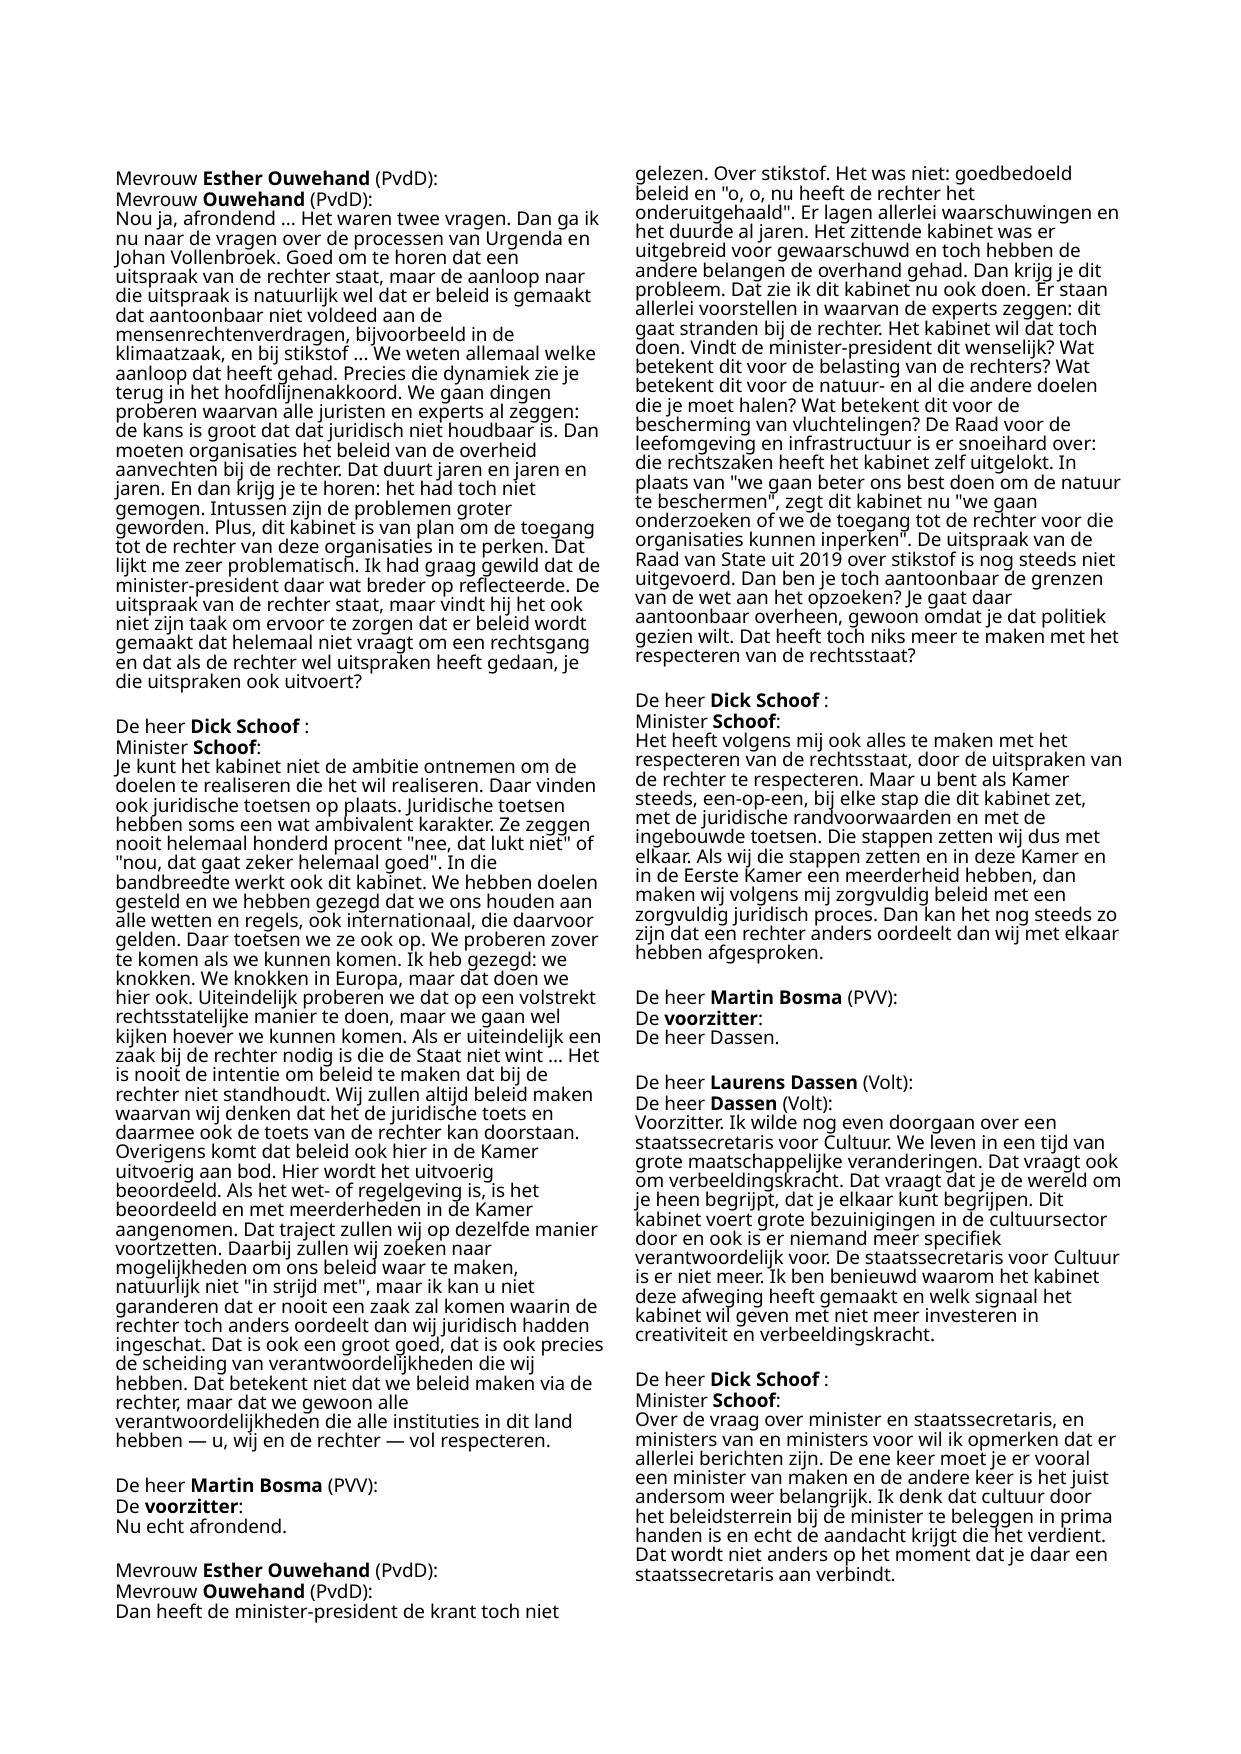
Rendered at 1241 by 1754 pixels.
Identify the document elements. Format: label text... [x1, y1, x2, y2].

text Dan heeft de minister-president de krant toch niet [115, 1603, 605, 1622]
text Mevrouw Esther Ouwehand (PvdD): [115, 1558, 605, 1583]
text De heer Dick Schoof : [635, 1366, 1125, 1392]
text De heer Dassen (Volt): [635, 1095, 1125, 1114]
text De heer Martin Bosma (PVV): [635, 984, 1125, 1010]
text De heer Dick Schoof : [115, 713, 605, 739]
text De heer Laurens Dassen (Volt): [635, 1069, 1125, 1095]
text De heer Dassen. [635, 1029, 1125, 1048]
text De voorzitter: [635, 1010, 1125, 1029]
text Mevrouw Esther Ouwehand (PvdD): [115, 165, 605, 191]
text Mevrouw Ouwehand (PvdD): [115, 191, 605, 210]
text De voorzitter: [115, 1498, 605, 1518]
text Voorzitter. Ik wilde nog even doorgaan over een staatssecretaris voor Cultuur. We leven in een tijd van grote maatschappelijke veranderingen. Dat vraagt ook om verbeeldingskracht. Dat vraagt dat je de wereld om je heen begrijpt, dat je elkaar kunt begrijpen. Dit kabinet voert grote bezuinigingen in de cultuursector door en ook is er niemand meer specifiek verantwoordelijk voor. De staatssecretaris voor Cultuur is er niet meer. Ik ben benieuwd waarom het kabinet deze afweging heeft gemaakt en welk signaal het kabinet wil geven met niet meer investeren in creativiteit en verbeeldingskracht. [635, 1114, 1125, 1346]
text Minister Schoof: [635, 1392, 1125, 1411]
text Je kunt het kabinet niet de ambitie ontnemen om de doelen te realiseren die het wil realiseren. Daar vinden ook juridische toetsen op plaats. Juridische toetsen hebben soms een wat ambivalent karakter. Ze zeggen nooit helemaal honderd procent "nee, dat lukt niet" of "nou, dat gaat zeker helemaal goed". In die bandbreedte werkt ook dit kabinet. We hebben doelen gesteld en we hebben gezegd dat we ons houden aan alle wetten en regels, ook internationaal, die daarvoor gelden. Daar toetsen we ze ook op. We proberen zover te komen als we kunnen komen. Ik heb gezegd: we knokken. We knokken in Europa, maar dat doen we hier ook. Uiteindelijk proberen we dat op een volstrekt rechtsstatelijke manier te doen, maar we gaan wel kijken hoever we kunnen komen. Als er uiteindelijk een zaak bij de rechter nodig is die de Staat niet wint … Het is nooit de intentie om beleid te maken dat bij de rechter niet standhoudt. Wij zullen altijd beleid maken waarvan wij denken dat het de juridische toets en daarmee ook de toets van de rechter kan doorstaan. Overigens komt dat beleid ook hier in de Kamer uitvoerig aan bod. Hier wordt het uitvoerig beoordeeld. Als het wet- of regelgeving is, is het beoordeeld en met meerderheden in de Kamer aangenomen. Dat traject zullen wij op dezelfde manier voortzetten. Daarbij zullen wij zoeken naar mogelijkheden om ons beleid waar te maken, natuurlijk niet "in strijd met", maar ik kan u niet garanderen dat er nooit een zaak zal komen waarin de rechter toch anders oordeelt dan wij juridisch hadden ingeschat. Dat is ook een groot goed, dat is ook precies de scheiding van verantwoordelijkheden die wij hebben. Dat betekent niet dat we beleid maken via de rechter, maar dat we gewoon alle verantwoordelijkheden die alle instituties in dit land hebben — u, wij en de rechter — vol respecteren. [115, 758, 605, 1452]
text Minister Schoof: [635, 713, 1125, 732]
text De heer Martin Bosma (PVV): [115, 1473, 605, 1498]
text Het heeft volgens mij ook alles te maken met het respecteren van de rechtsstaat, door de uitspraken van de rechter te respecteren. Maar u bent als Kamer steeds, een-op-een, bij elke stap die dit kabinet zet, met de juridische randvoorwaarden en met de ingebouwde toetsen. Die stappen zetten wij dus met elkaar. Als wij die stappen zetten en in deze Kamer en in de Eerste Kamer een meerderheid hebben, dan maken wij volgens mij zorgvuldig beleid met een zorgvuldig juridisch proces. Dan kan het nog steeds zo zijn dat een rechter anders oordeelt dan wij met elkaar hebben afgesproken. [635, 732, 1125, 963]
text Mevrouw Ouwehand (PvdD): [115, 1583, 605, 1603]
text De heer Dick Schoof : [635, 687, 1125, 713]
text gelezen. Over stikstof. Het was niet: goedbedoeld beleid en "o, o, nu heeft de rechter het onderuitgehaald". Er lagen allerlei waarschuwingen en het duurde al jaren. Het zittende kabinet was er uitgebreid voor gewaarschuwd en toch hebben de andere belangen de overhand gehad. Dan krijg je dit probleem. Dat zie ik dit kabinet nu ook doen. Er staan allerlei voorstellen in waarvan de experts zeggen: dit gaat stranden bij de rechter. Het kabinet wil dat toch doen. Vindt de minister-president dit wenselijk? Wat betekent dit voor de belasting van de rechters? Wat betekent dit voor de natuur- en al die andere doelen die je moet halen? Wat betekent dit voor de bescherming van vluchtelingen? De Raad voor de leefomgeving en infrastructuur is er snoeihard over: die rechtszaken heeft het kabinet zelf uitgelokt. In plaats van "we gaan beter ons best doen om de natuur te beschermen", zegt dit kabinet nu "we gaan onderzoeken of we de toegang tot de rechter voor die organisaties kunnen inperken". De uitspraak van de Raad van State uit 2019 over stikstof is nog steeds niet uitgevoerd. Dan ben je toch aantoonbaar de grenzen van de wet aan het opzoeken? Je gaat daar aantoonbaar overheen, gewoon omdat je dat politiek gezien wilt. Dat heeft toch niks meer te maken met het respecteren van de rechtsstaat? [635, 165, 1125, 666]
text Nou ja, afrondend ... Het waren twee vragen. Dan ga ik nu naar de vragen over de processen van Urgenda en Johan Vollenbroek. Goed om te horen dat een uitspraak van de rechter staat, maar de aanloop naar die uitspraak is natuurlijk wel dat er beleid is gemaakt dat aantoonbaar niet voldeed aan de mensenrechtenverdragen, bijvoorbeeld in de klimaatzaak, en bij stikstof ... We weten allemaal welke aanloop dat heeft gehad. Precies die dynamiek zie je terug in het hoofdlijnenakkoord. We gaan dingen proberen waarvan alle juristen en experts al zeggen: de kans is groot dat dat juridisch niet houdbaar is. Dan moeten organisaties het beleid van de overheid aanvechten bij de rechter. Dat duurt jaren en jaren en jaren. En dan krijg je te horen: het had toch niet gemogen. Intussen zijn de problemen groter geworden. Plus, dit kabinet is van plan om de toegang tot de rechter van deze organisaties in te perken. Dat lijkt me zeer problematisch. Ik had graag gewild dat de minister-president daar wat breder op reflecteerde. De uitspraak van de rechter staat, maar vindt hij het ook niet zijn taak om ervoor te zorgen dat er beleid wordt gemaakt dat helemaal niet vraagt om een rechtsgang en dat als de rechter wel uitspraken heeft gedaan, je die uitspraken ook uitvoert? [115, 210, 605, 692]
text Over de vraag over minister en staatssecretaris, en ministers van en ministers voor wil ik opmerken dat er allerlei berichten zijn. De ene keer moet je er vooral een minister van maken en de andere keer is het juist andersom weer belangrijk. Ik denk dat cultuur door het beleidsterrein bij de minister te beleggen in prima handen is en echt de aandacht krijgt die het verdient. Dat wordt niet anders op het moment dat je daar een staatssecretaris aan verbindt. [635, 1411, 1125, 1585]
text Minister Schoof: [115, 739, 605, 758]
text Nu echt afrondend. [115, 1518, 605, 1537]
